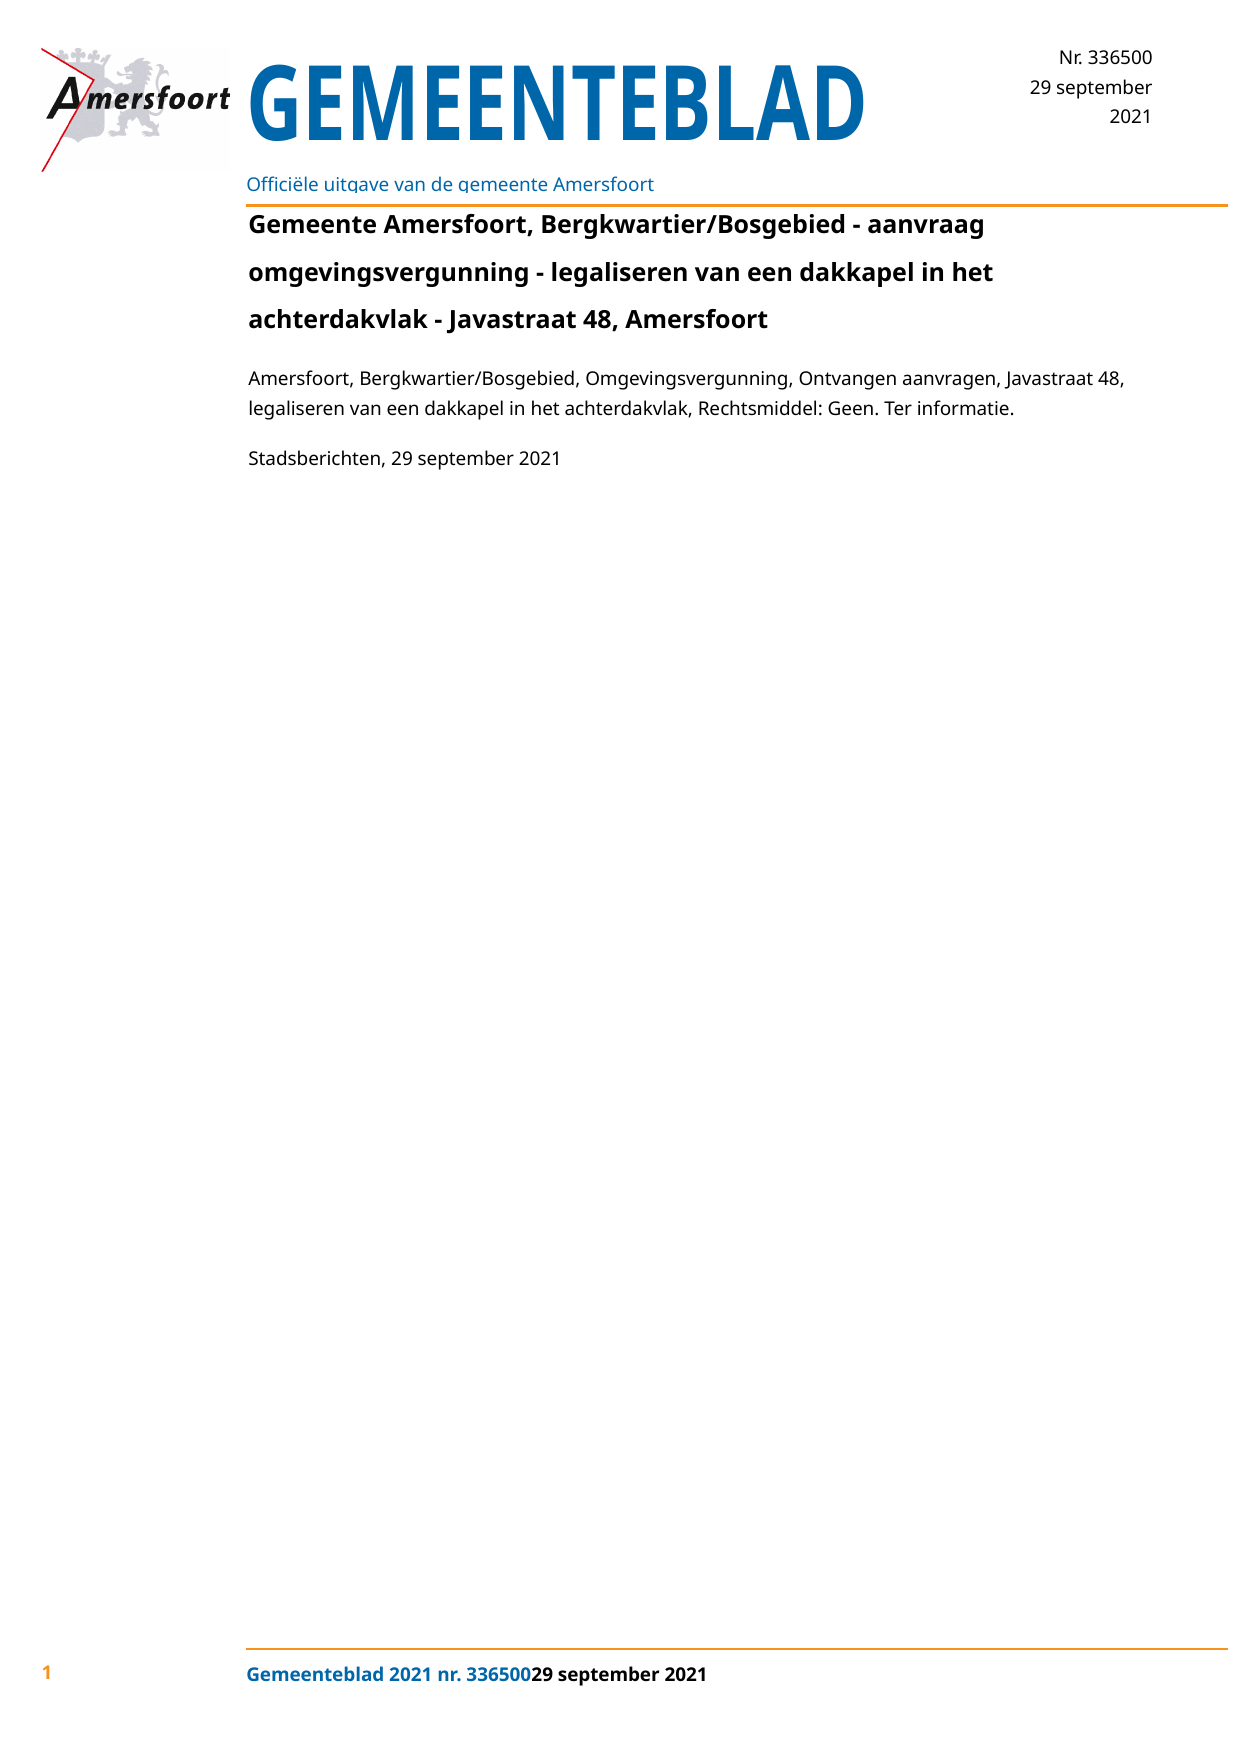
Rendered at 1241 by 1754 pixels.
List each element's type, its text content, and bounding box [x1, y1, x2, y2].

picture [41, 47, 231, 172]
text Gemeente Amersfoort, Bergkwartier/Bosgebied - aanvraag omgevingsvergunning - legaliseren van een dakkapel in het achterdakvlak - Javastraat 48, Amersfoort [248, 207, 1152, 336]
text Amersfoort, Bergkwartier/Bosgebied, Omgevingsvergunning, Ontvangen aanvragen, Javastraat 48, legaliseren van een dakkapel in het achterdakvlak, Rechtsmiddel: Geen. Ter informatie. [248, 366, 1152, 421]
text Stadsberichten, 29 september 2021 [248, 446, 1152, 471]
